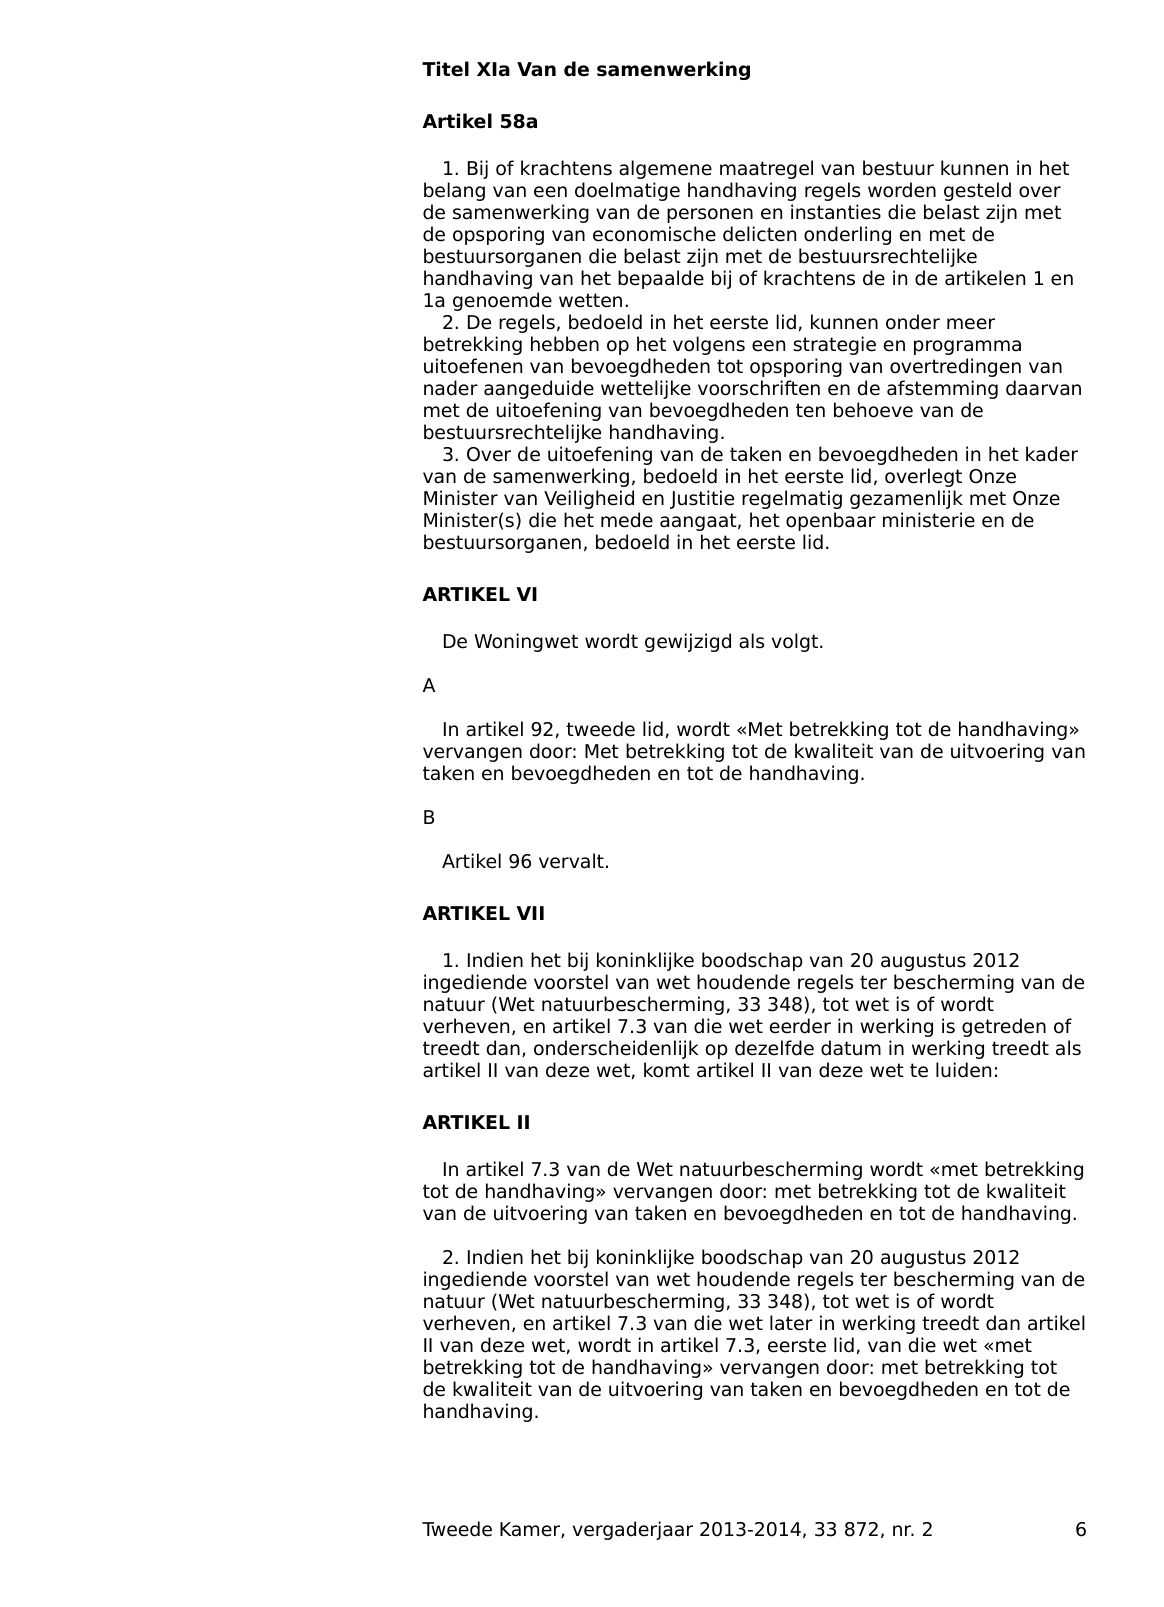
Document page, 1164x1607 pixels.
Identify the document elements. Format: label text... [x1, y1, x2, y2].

subtitle Artikel 58a [422, 111, 1087, 133]
text 1. Bij of krachtens algemene maatregel van bestuur kunnen in het belang van een doelmatige handhaving regels worden gesteld over de samenwerking van de personen en instanties die belast zijn met de opsporing van economische delicten onderling en met de bestuursorganen die belast zijn met de bestuursrechtelijke handhaving van het bepaalde bij of krachtens de in de artikelen 1 en 1a genoemde wetten. [422, 158, 1087, 312]
subtitle Titel XIa Van de samenwerking [422, 59, 1087, 81]
text 3. Over de uitoefening van de taken en bevoegdheden in het kader van de samenwerking, bedoeld in het eerste lid, overlegt Onze Minister van Veiligheid en Justitie regelmatig gezamenlijk met Onze Minister(s) die het mede aangaat, het openbaar ministerie en de bestuursorganen, bedoeld in het eerste lid. [422, 444, 1087, 554]
text Artikel 96 vervalt. [422, 851, 1087, 873]
subtitle ARTIKEL II [422, 1112, 1087, 1134]
text De Woningwet wordt gewijzigd als volgt. [422, 631, 1087, 653]
subtitle ARTIKEL VI [422, 584, 1087, 606]
text A [422, 675, 1087, 697]
text In artikel 7.3 van de Wet natuurbescherming wordt «met betrekking tot de handhaving» vervangen door: met betrekking tot de kwaliteit van de uitvoering van taken en bevoegdheden en tot de handhaving. [422, 1159, 1087, 1225]
subtitle ARTIKEL VII [422, 903, 1087, 925]
text 1. Indien het bij koninklijke boodschap van 20 augustus 2012 ingediende voorstel van wet houdende regels ter bescherming van de natuur (Wet natuurbescherming, 33 348), tot wet is of wordt verheven, en artikel 7.3 van die wet eerder in werking is getreden of treedt dan, onderscheidenlijk op dezelfde datum in werking treedt als artikel II van deze wet, komt artikel II van deze wet te luiden: [422, 950, 1087, 1082]
text 2. De regels, bedoeld in het eerste lid, kunnen onder meer betrekking hebben op het volgens een strategie en programma uitoefenen van bevoegdheden tot opsporing van overtredingen van nader aangeduide wettelijke voorschriften en de afstemming daarvan met de uitoefening van bevoegdheden ten behoeve van de bestuursrechtelijke handhaving. [422, 312, 1087, 444]
text 2. Indien het bij koninklijke boodschap van 20 augustus 2012 ingediende voorstel van wet houdende regels ter bescherming van de natuur (Wet natuurbescherming, 33 348), tot wet is of wordt verheven, en artikel 7.3 van die wet later in werking treedt dan artikel II van deze wet, wordt in artikel 7.3, eerste lid, van die wet «met betrekking tot de handhaving» vervangen door: met betrekking tot de kwaliteit van de uitvoering van taken en bevoegdheden en tot de handhaving. [422, 1247, 1087, 1423]
text In artikel 92, tweede lid, wordt «Met betrekking tot de handhaving» vervangen door: Met betrekking tot de kwaliteit van de uitvoering van taken en bevoegdheden en tot de handhaving. [422, 719, 1087, 785]
text B [422, 807, 1087, 829]
